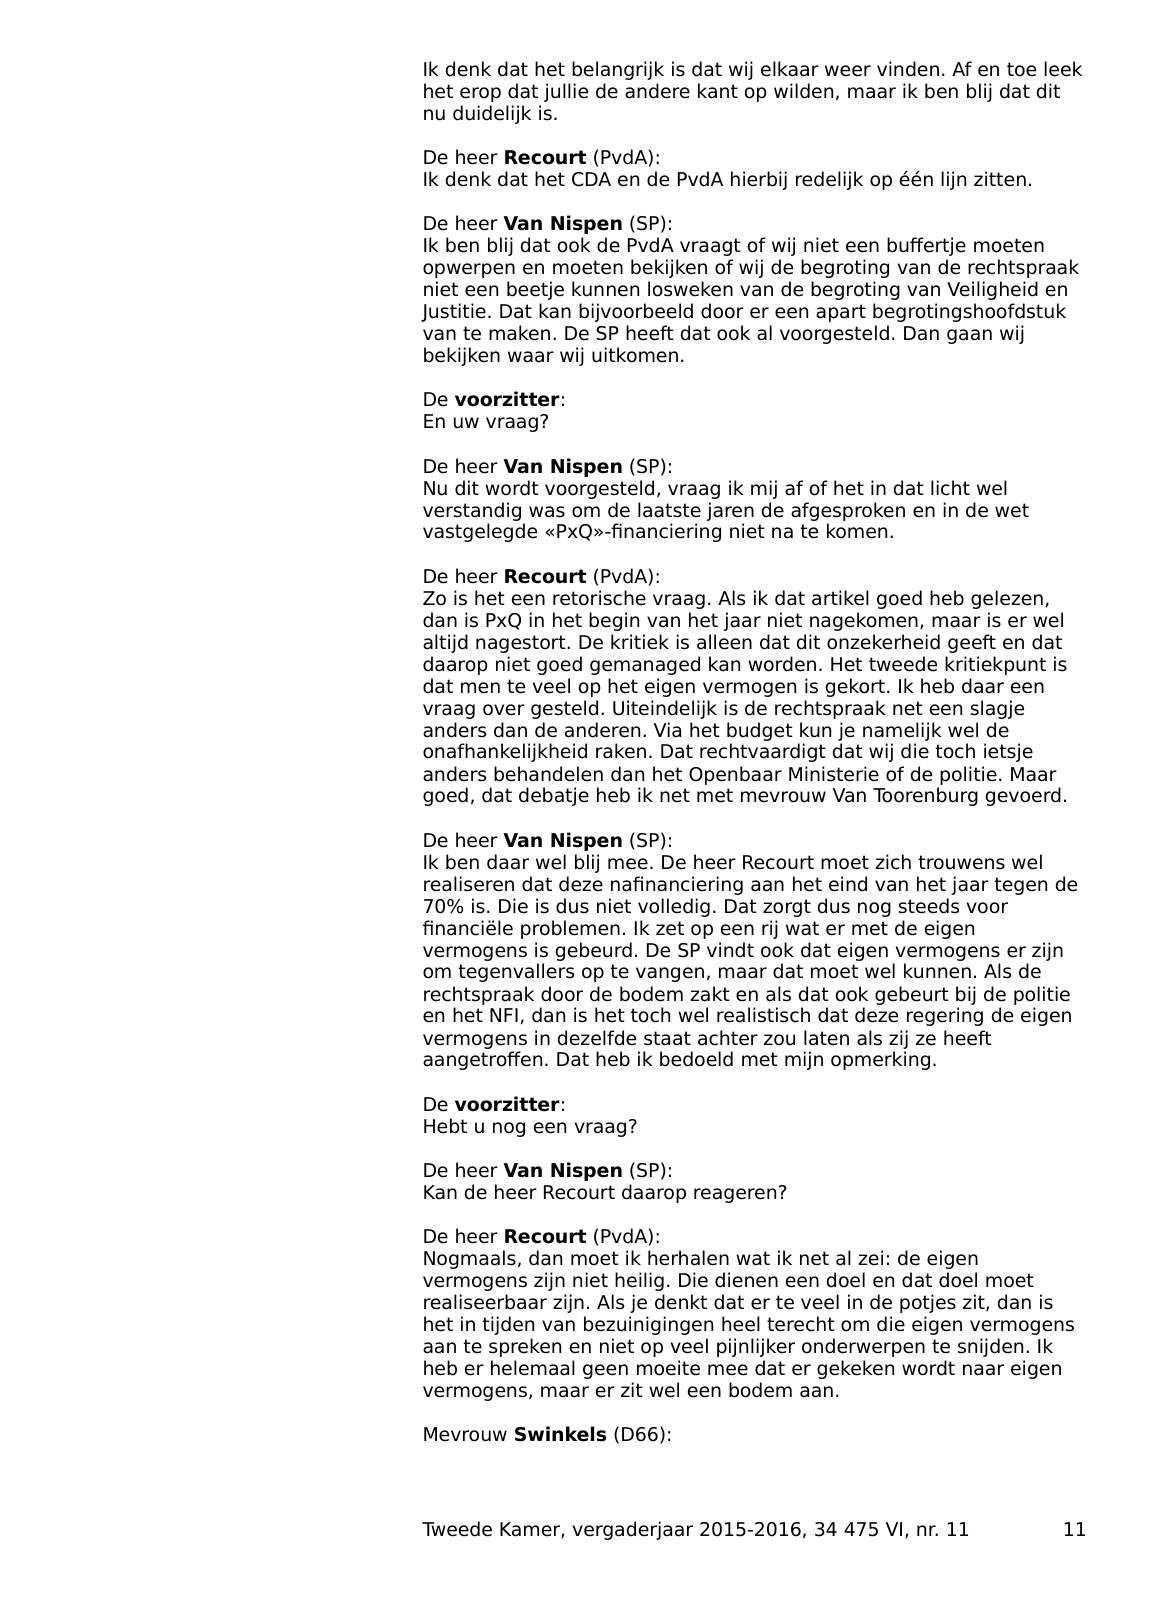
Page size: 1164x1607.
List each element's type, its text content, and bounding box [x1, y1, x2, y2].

text De heer Van Nispen (SP): [422, 1160, 1087, 1182]
text De heer Van Nispen (SP): [422, 213, 1087, 235]
text Mevrouw Swinkels (D66): [422, 1424, 1087, 1446]
text Zo is het een retorische vraag. Als ik dat artikel goed heb gelezen, dan is PxQ in het begin van het jaar niet nagekomen, maar is er wel altijd nagestort. De kritiek is alleen dat dit onzekerheid geeft en dat daarop niet goed gemanaged kan worden. Het tweede kritiekpunt is dat men te veel op het eigen vermogen is gekort. Ik heb daar een vraag over gesteld. Uiteindelijk is de rechtspraak net een slagje anders dan de anderen. Via het budget kun je namelijk wel de onafhankelijkheid raken. Dat rechtvaardigt dat wij die toch ietsje anders behandelen dan het Openbaar Ministerie of de politie. Maar goed, dat debatje heb ik net met mevrouw Van Toorenburg gevoerd. [422, 588, 1087, 807]
text Nogmaals, dan moet ik herhalen wat ik net al zei: de eigen vermogens zijn niet heilig. Die dienen een doel en dat doel moet realiseerbaar zijn. Als je denkt dat er te veel in de potjes zit, dan is het in tijden van bezuinigingen heel terecht om die eigen vermogens aan te spreken en niet op veel pijnlijker onderwerpen te snijden. Ik heb er helemaal geen moeite mee dat er gekeken wordt naar eigen vermogens, maar er zit wel een bodem aan. [422, 1248, 1087, 1402]
text De heer Recourt (PvdA): [422, 1226, 1087, 1248]
text De heer Van Nispen (SP): [422, 829, 1087, 852]
text En uw vraag? [422, 411, 1087, 433]
text Nu dit wordt voorgesteld, vraag ik mij af of het in dat licht wel verstandig was om de laatste jaren de afgesproken en in de wet vastgelegde «PxQ»-financiering niet na te komen. [422, 477, 1087, 543]
text Ik ben blij dat ook de PvdA vraagt of wij niet een buffertje moeten opwerpen en moeten bekijken of wij de begroting van de rechtspraak niet een beetje kunnen losweken van de begroting van Veiligheid en Justitie. Dat kan bijvoorbeeld door er een apart begrotingshoofdstuk van te maken. De SP heeft dat ook al voorgesteld. Dan gaan wij bekijken waar wij uitkomen. [422, 235, 1087, 367]
text Kan de heer Recourt daarop reageren? [422, 1182, 1087, 1204]
text Ik denk dat het belangrijk is dat wij elkaar weer vinden. Af en toe leek het erop dat jullie de andere kant op wilden, maar ik ben blij dat dit nu duidelijk is. [422, 59, 1087, 125]
text De voorzitter: [422, 389, 1087, 411]
text Hebt u nog een vraag? [422, 1116, 1087, 1137]
text De heer Van Nispen (SP): [422, 456, 1087, 477]
text Ik denk dat het CDA en de PvdA hierbij redelijk op één lijn zitten. [422, 169, 1087, 191]
text De heer Recourt (PvdA): [422, 566, 1087, 588]
text De voorzitter: [422, 1093, 1087, 1116]
text De heer Recourt (PvdA): [422, 147, 1087, 169]
text Ik ben daar wel blij mee. De heer Recourt moet zich trouwens wel realiseren dat deze nafinanciering aan het eind van het jaar tegen de 70% is. Die is dus niet volledig. Dat zorgt dus nog steeds voor financiële problemen. Ik zet op een rij wat er met de eigen vermogens is gebeurd. De SP vindt ook dat eigen vermogens er zijn om tegenvallers op te vangen, maar dat moet wel kunnen. Als de rechtspraak door de bodem zakt en als dat ook gebeurt bij de politie en het NFI, dan is het toch wel realistisch dat deze regering de eigen vermogens in dezelfde staat achter zou laten als zij ze heeft aangetroffen. Dat heb ik bedoeld met mijn opmerking. [422, 852, 1087, 1071]
